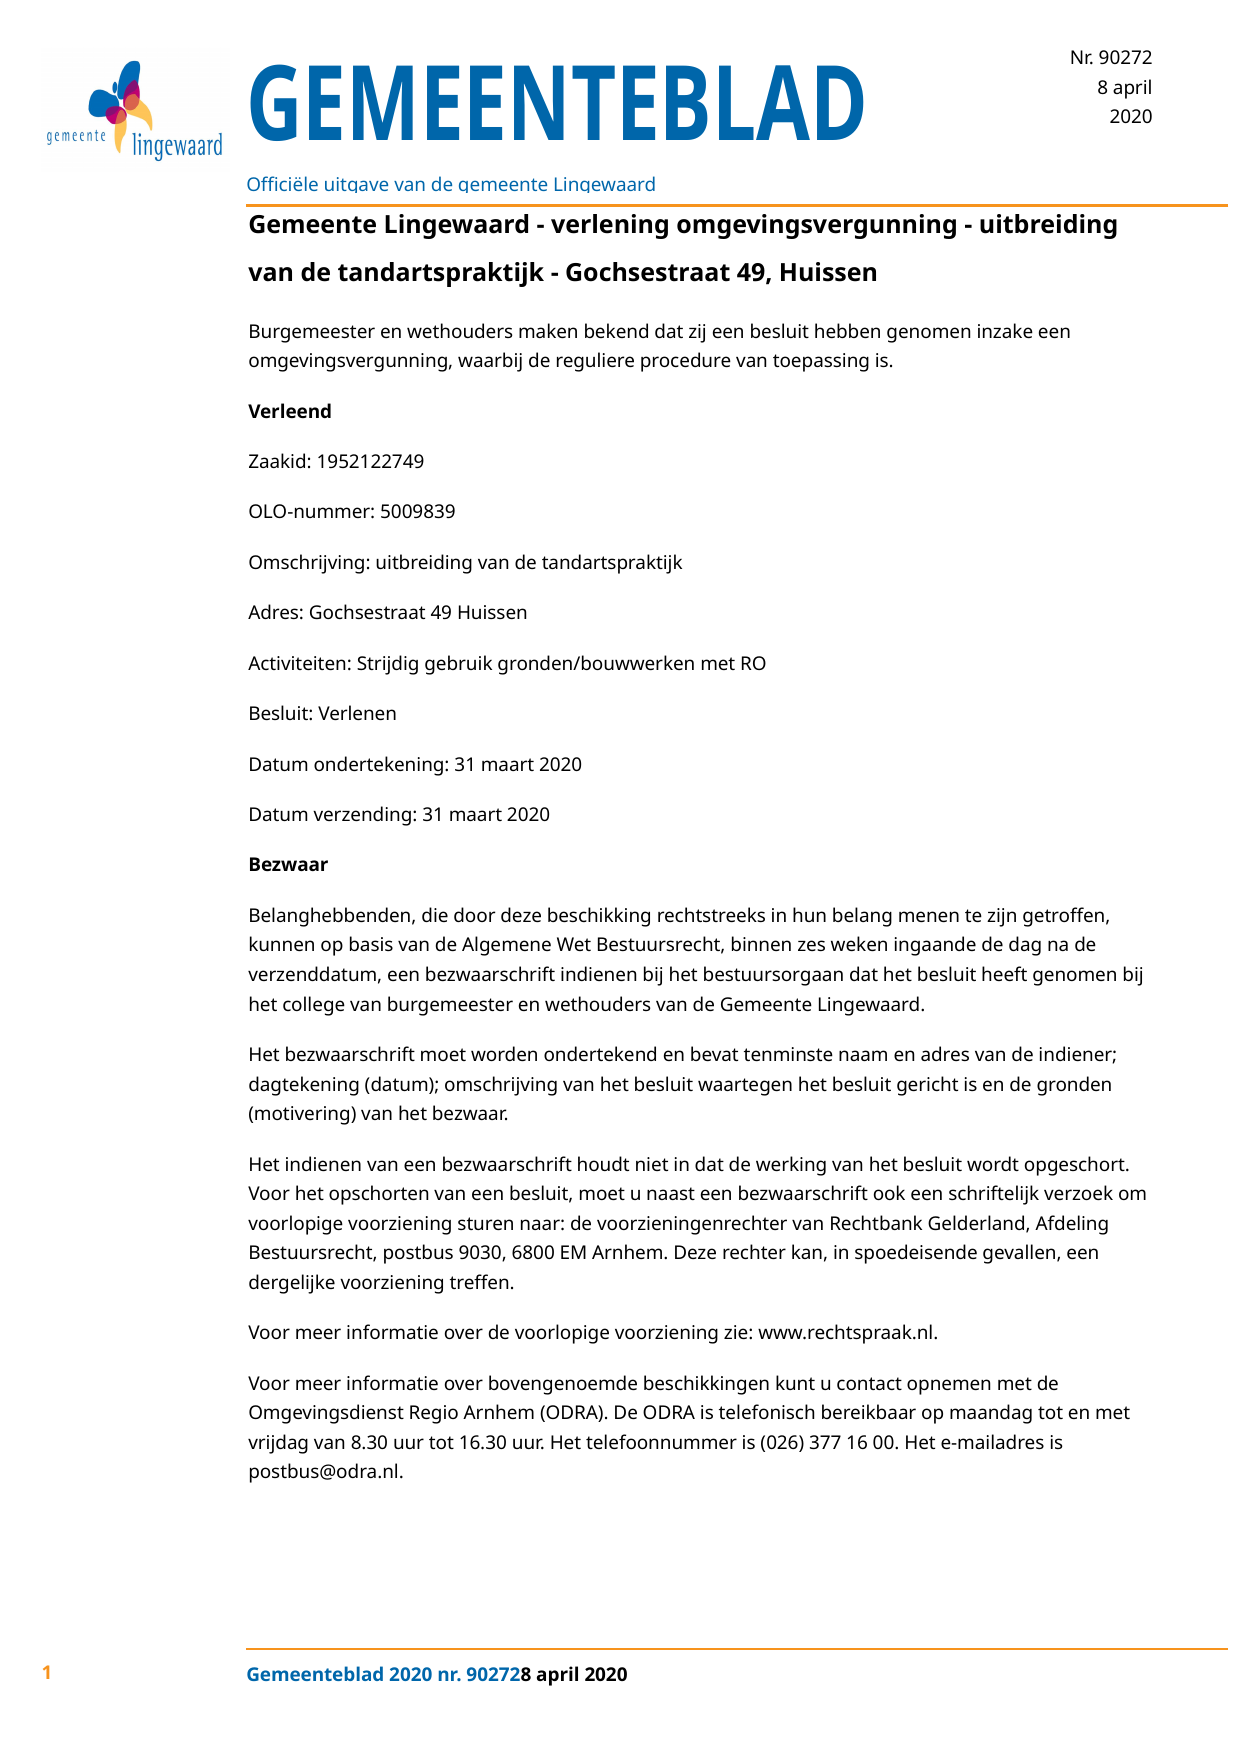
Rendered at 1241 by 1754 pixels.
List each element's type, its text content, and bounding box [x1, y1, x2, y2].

text Het bezwaarschrift moet worden ondertekend en bevat tenminste naam en adres van de indiener; dagtekening (datum); omschrijving van het besluit waartegen het besluit gericht is en de gronden (motivering) van het bezwaar. [248, 1041, 1152, 1126]
text Datum verzending: 31 maart 2020 [248, 801, 1152, 827]
text Zaakid: 1952122749 [248, 448, 1152, 474]
text Adres: Gochsestraat 49 Huissen [248, 599, 1152, 625]
text Besluit: Verlenen [248, 700, 1152, 726]
text Activiteiten: Strijdig gebruik gronden/bouwwerken met RO [248, 650, 1152, 676]
text Bezwaar [248, 852, 1152, 877]
text Datum ondertekening: 31 maart 2020 [248, 751, 1152, 777]
text Het indienen van een bezwaarschrift houdt niet in dat de werking van het besluit wordt opgeschort. Voor het opschorten van een besluit, moet u naast een bezwaarschrift ook een schriftelijk verzoek om voorlopige voorziening sturen naar: de voorzieningenrechter van Rechtbank Gelderland, Afdeling Bestuursrecht, postbus 9030, 6800 EM Arnhem. Deze rechter kan, in spoedeisende gevallen, een dergelijke voorziening treffen. [248, 1151, 1152, 1295]
text OLO-nummer: 5009839 [248, 499, 1152, 524]
text Belanghebbenden, die door deze beschikking rechtstreeks in hun belang menen te zijn getroffen, kunnen op basis van de Algemene Wet Bestuursrecht, binnen zes weken ingaande de dag na de verzenddatum, een bezwaarschrift indienen bij het bestuursorgaan dat het besluit heeft genomen bij het college van burgemeester en wethouders van de Gemeente Lingewaard. [248, 902, 1152, 1017]
text Gemeente Lingewaard - verlening omgevingsvergunning - uitbreiding van de tandartspraktijk - Gochsestraat 49, Huissen [248, 207, 1152, 288]
text Verleend [248, 398, 1152, 424]
text Voor meer informatie over de voorlopige voorziening zie: www.rechtspraak.nl. [248, 1319, 1152, 1345]
text Omschrijving: uitbreiding van de tandartspraktijk [248, 549, 1152, 575]
picture [41, 47, 231, 172]
text Voor meer informatie over bovengenoemde beschikkingen kunt u contact opnemen met de Omgevingsdienst Regio Arnhem (ODRA). De ODRA is telefonisch bereikbaar op maandag tot en met vrijdag van 8.30 uur tot 16.30 uur. Het telefoonnummer is (026) 377 16 00. Het e-mailadres is postbus@odra.nl. [248, 1370, 1152, 1484]
text Burgemeester en wethouders maken bekend dat zij een besluit hebben genomen inzake een omgevingsvergunning, waarbij de reguliere procedure van toepassing is. [248, 318, 1152, 373]
